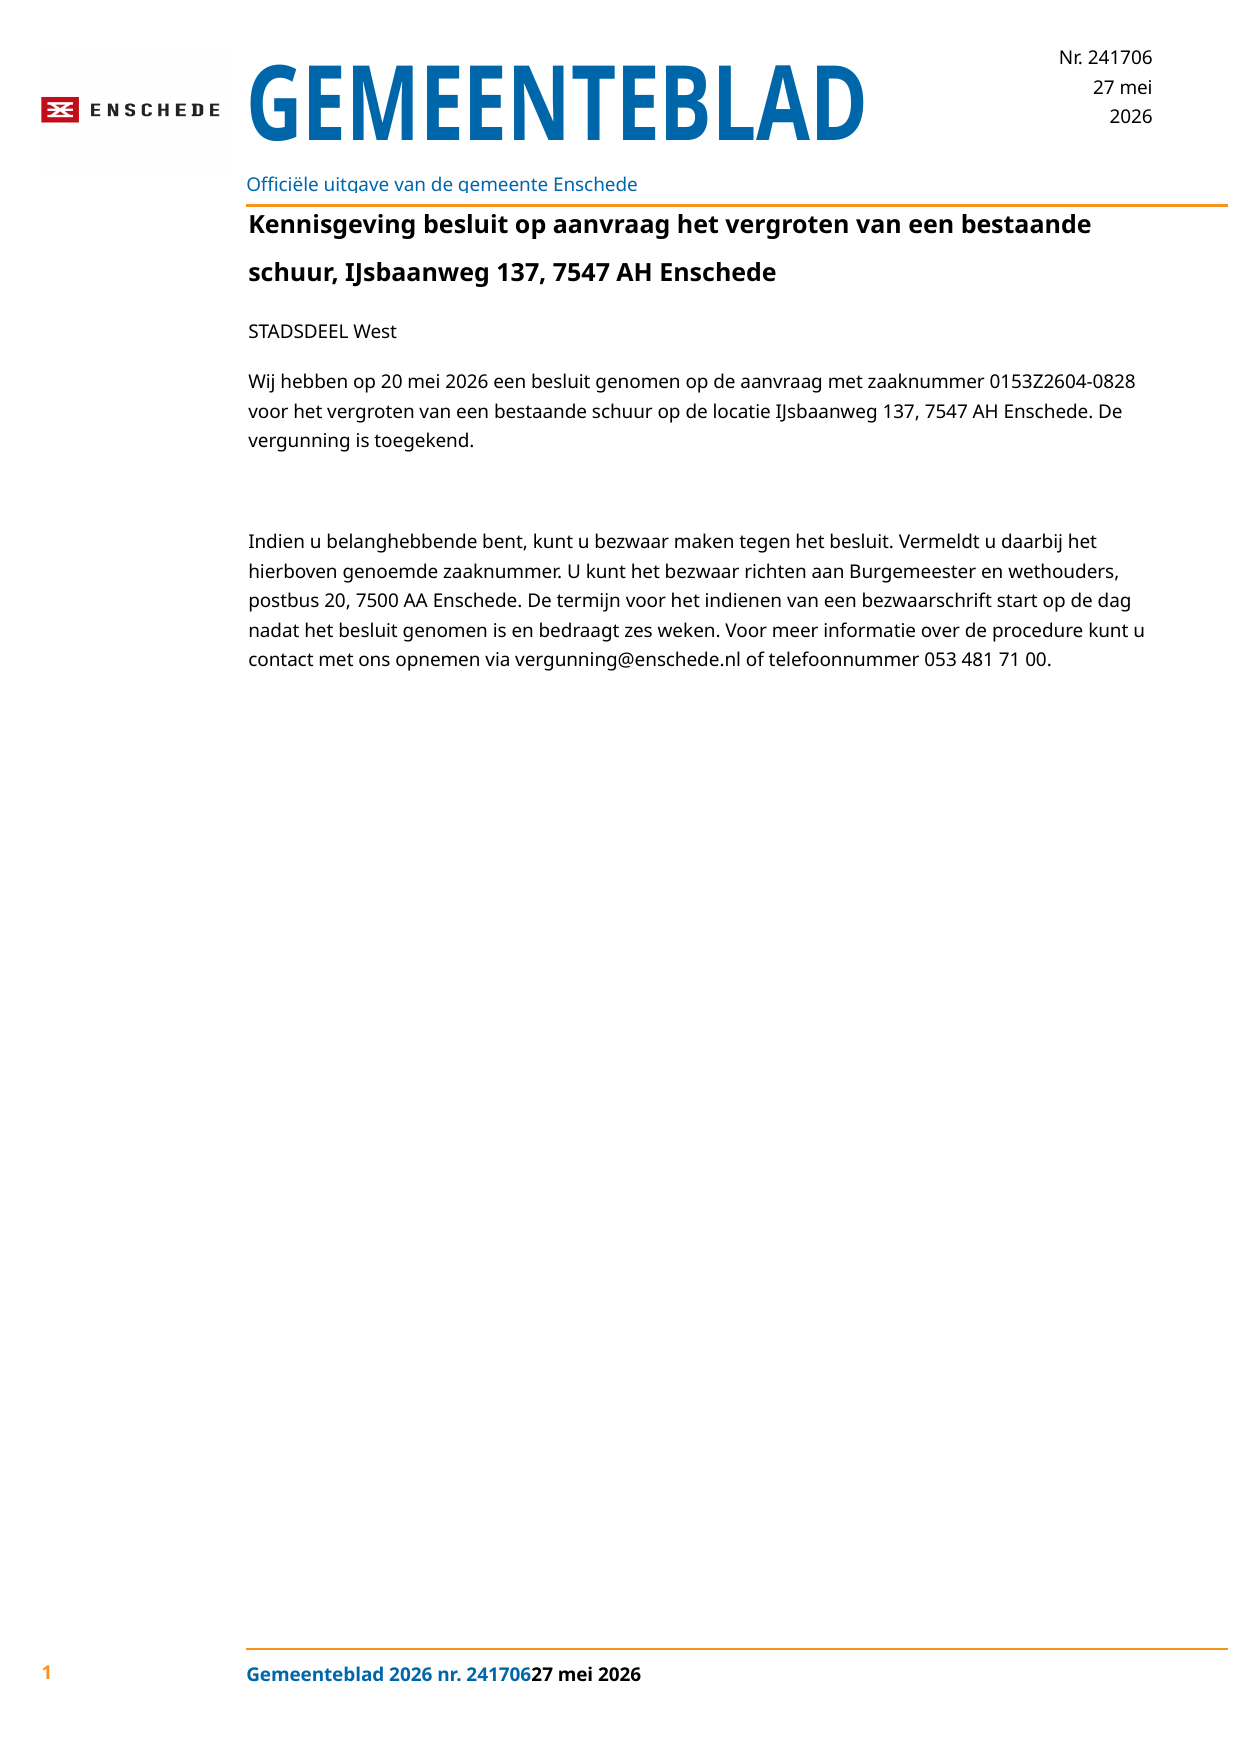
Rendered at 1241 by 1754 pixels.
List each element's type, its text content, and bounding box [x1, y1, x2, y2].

text Wij hebben op 20 mei 2026 een besluit genomen op de aanvraag met zaaknummer 0153Z2604-0828 voor het vergroten van een bestaande schuur op de locatie IJsbaanweg 137, 7547 AH Enschede. De vergunning is toegekend. [248, 368, 1152, 453]
picture [41, 47, 231, 172]
text Kennisgeving besluit op aanvraag het vergroten van een bestaande schuur, IJsbaanweg 137, 7547 AH Enschede [248, 207, 1152, 288]
text STADSDEEL West [248, 318, 1152, 344]
text Indien u belanghebbende bent, kunt u bezwaar maken tegen het besluit. Vermeldt u daarbij het hierboven genoemde zaaknummer. U kunt het bezwaar richten aan Burgemeester en wethouders, postbus 20, 7500 AA Enschede. De termijn voor het indienen van een bezwaarschrift start op de dag nadat het besluit genomen is en bedraagt zes weken. Voor meer informatie over de procedure kunt u contact met ons opnemen via vergunning@enschede.nl of telefoonnummer 053 481 71 00. [248, 528, 1152, 672]
